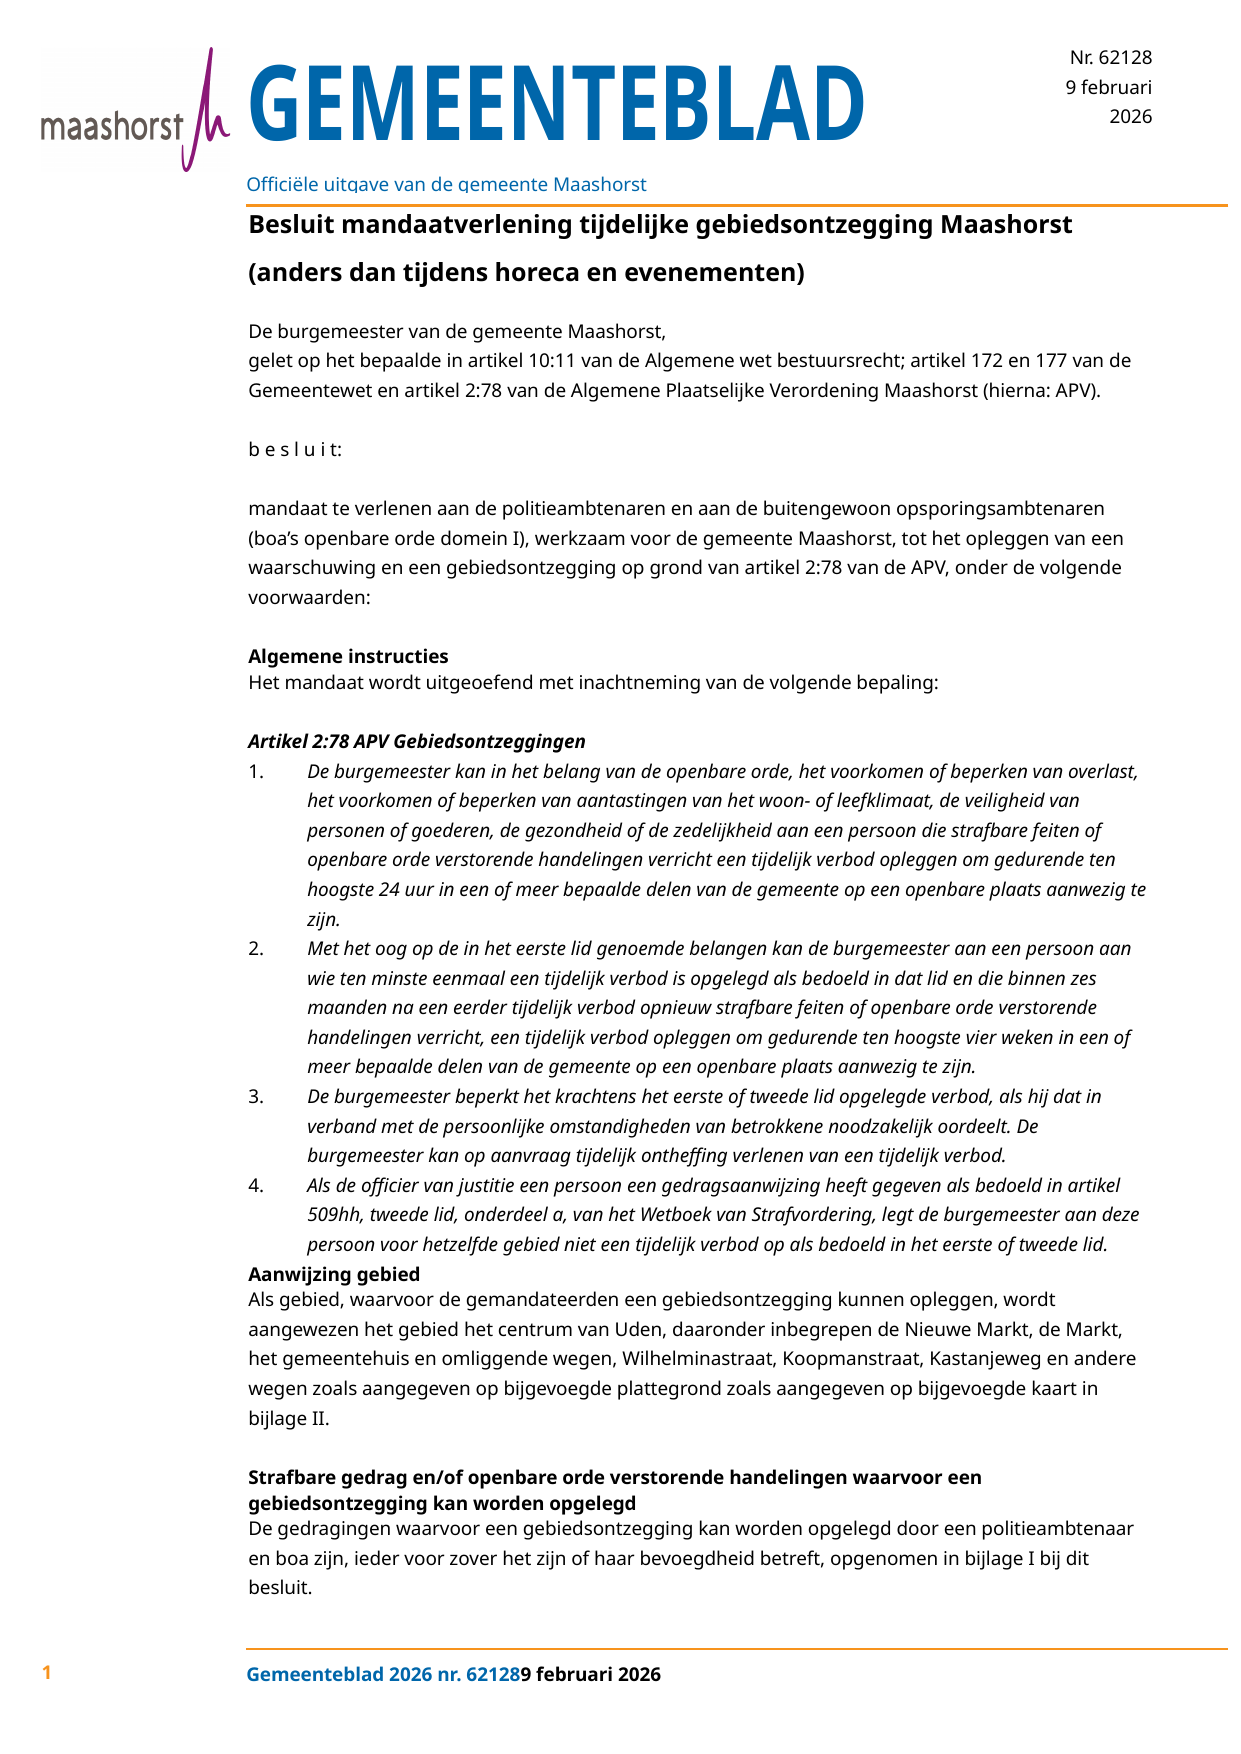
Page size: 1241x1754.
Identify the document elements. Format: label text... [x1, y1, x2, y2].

text Strafbare gedrag en/of openbare orde verstorende handelingen waarvoor een gebiedsontzegging kan worden opgelegd [248, 1464, 1152, 1515]
list De burgemeester kan in het belang van de openbare orde, het voorkomen of beperken van overlast, het voorkomen of beperken van aantastingen van het woon- of leefklimaat, de veiligheid van personen of goederen, de gezondheid of de zedelijkheid aan een persoon die strafbare feiten of openbare orde verstorende handelingen verricht een tijdelijk verbod opleggen om gedurende ten hoogste 24 uur in een of meer bepaalde delen van de gemeente op een openbare plaats aanwezig te zijn. [248, 758, 1152, 931]
list De burgemeester beperkt het krachtens het eerste of tweede lid opgelegde verbod, als hij dat in verband met de persoonlijke omstandigheden van betrokkene noodzakelijk oordeelt. De burgemeester kan op aanvraag tijdelijk ontheffing verlenen van een tijdelijk verbod. [248, 1083, 1152, 1168]
picture [41, 47, 231, 172]
text mandaat te verlenen aan de politieambtenaren en aan de buitengewoon opsporingsambtenaren (boa’s openbare orde domein I), werkzaam voor de gemeente Maashorst, tot het opleggen van een waarschuwing en een gebiedsontzegging op grond van artikel 2:78 van de APV, onder de volgende voorwaarden: [248, 495, 1152, 610]
text gelet op het bepaalde in artikel 10:11 van de Algemene wet bestuursrecht; artikel 172 en 177 van de Gemeentewet en artikel 2:78 van de Algemene Plaatselijke Verordening Maashorst (hierna: APV). [248, 347, 1152, 403]
text Aanwijzing gebied [248, 1261, 1152, 1286]
text Besluit mandaatverlening tijdelijke gebiedsontzegging Maashorst (anders dan tijdens horeca en evenementen) [248, 207, 1152, 288]
list Als de officier van justitie een persoon een gedragsaanwijzing heeft gegeven als bedoeld in artikel 509hh, tweede lid, onderdeel a, van het Wetboek van Strafvordering, legt de burgemeester aan deze persoon voor hetzelfde gebied niet een tijdelijk verbod op als bedoeld in het eerste of tweede lid. [248, 1172, 1152, 1257]
text Als gebied, waarvoor de gemandateerden een gebiedsontzegging kunnen opleggen, wordt aangewezen het gebied het centrum van Uden, daaronder inbegrepen de Nieuwe Markt, de Markt, het gemeentehuis en omliggende wegen, Wilhelminastraat, Koopmanstraat, Kastanjeweg en andere wegen zoals aangegeven op bijgevoegde plattegrond zoals aangegeven op bijgevoegde kaart in bijlage II. [248, 1286, 1152, 1431]
text De burgemeester van de gemeente Maashorst, [248, 318, 1152, 344]
text De gedragingen waarvoor een gebiedsontzegging kan worden opgelegd door een politieambtenaar en boa zijn, ieder voor zover het zijn of haar bevoegdheid betreft, opgenomen in bijlage I bij dit besluit. [248, 1515, 1152, 1600]
text Het mandaat wordt uitgeoefend met inachtneming van de volgende bepaling: [248, 669, 1152, 695]
text Algemene instructies [248, 643, 1152, 669]
text Artikel 2:78 APV Gebiedsontzeggingen [248, 728, 1152, 754]
list Met het oog op de in het eerste lid genoemde belangen kan de burgemeester aan een persoon aan wie ten minste eenmaal een tijdelijk verbod is opgelegd als bedoeld in dat lid en die binnen zes maanden na een eerder tijdelijk verbod opnieuw strafbare feiten of openbare orde verstorende handelingen verricht, een tijdelijk verbod opleggen om gedurende ten hoogste vier weken in een of meer bepaalde delen van de gemeente op een openbare plaats aanwezig te zijn. [248, 935, 1152, 1079]
text b e s l u i t: [248, 436, 1152, 462]
